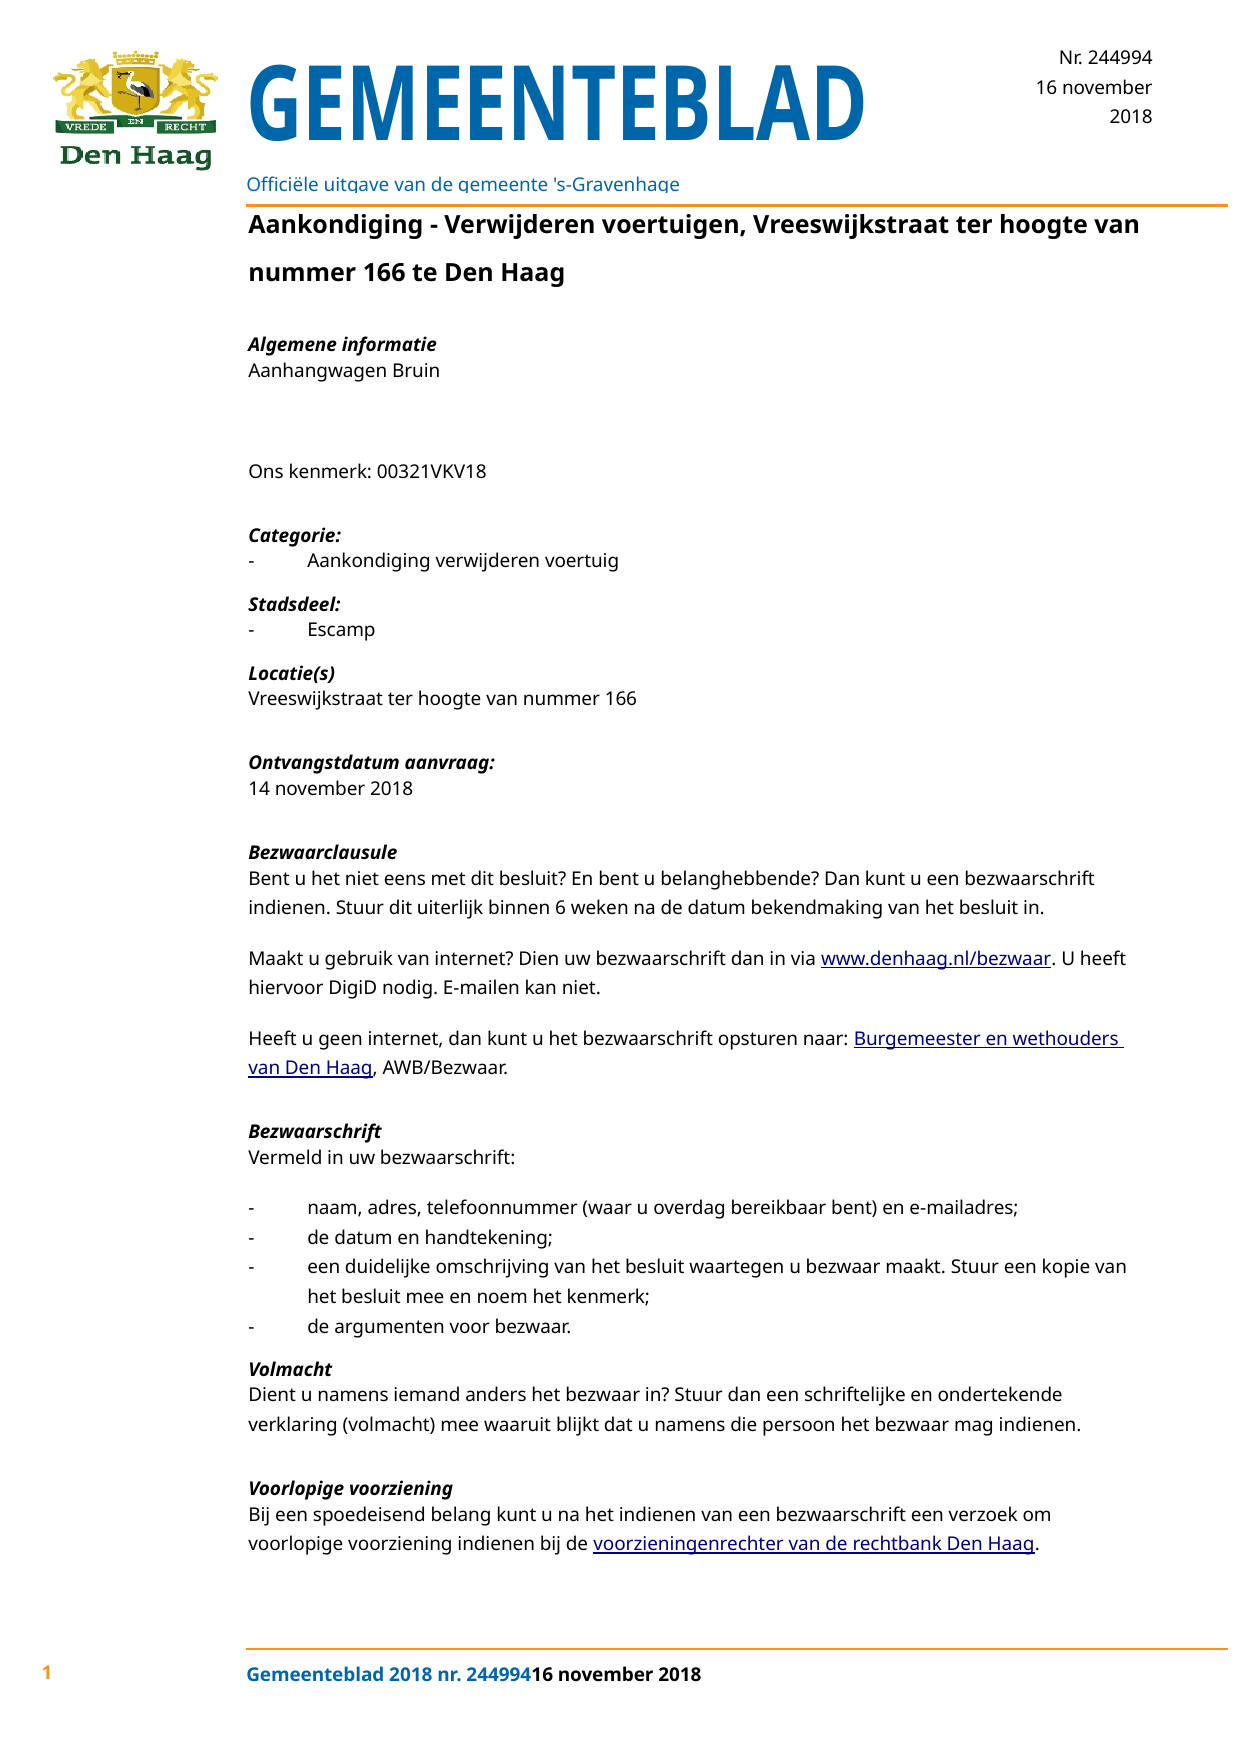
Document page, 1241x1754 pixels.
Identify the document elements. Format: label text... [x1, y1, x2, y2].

text Bij een spoedeisend belang kunt u na het indienen van een bezwaarschrift een verzoek om voorlopige voorziening indienen bij de voorzieningenrechter van de rechtbank Den Haag. [248, 1501, 1152, 1556]
list Aankondiging verwijderen voertuig [248, 548, 1152, 573]
text Ons kenmerk: 00321VKV18 [248, 458, 1152, 484]
text Categorie: [248, 522, 1152, 548]
text 14 november 2018 [248, 775, 1152, 801]
list de argumenten voor bezwaar. [248, 1313, 1152, 1338]
text Ontvangstdatum aanvraag: [248, 749, 1152, 775]
text Bezwaarschrift [248, 1118, 1152, 1144]
list Escamp [248, 617, 1152, 642]
picture [41, 47, 231, 172]
text Bezwaarclausule [248, 839, 1152, 865]
text Stadsdeel: [248, 591, 1152, 617]
text Vreeswijkstraat ter hoogte van nummer 166 [248, 685, 1152, 711]
text Aankondiging - Verwijderen voertuigen, Vreeswijkstraat ter hoogte van nummer 166 te Den Haag [248, 207, 1152, 288]
text Maakt u gebruik van internet? Dien uw bezwaarschrift dan in via www.denhaag.nl/bezwaar. U heeft hiervoor DigiD nodig. E-mailen kan niet. [248, 945, 1152, 1000]
text Vermeld in uw bezwaarschrift: [248, 1144, 1152, 1170]
list naam, adres, telefoonnummer (waar u overdag bereikbaar bent) en e-mailadres; [248, 1194, 1152, 1220]
list de datum en handtekening; [248, 1224, 1152, 1250]
text Volmacht [248, 1356, 1152, 1382]
text Dient u namens iemand anders het bezwaar in? Stuur dan een schriftelijke en ondertekende verklaring (volmacht) mee waaruit blijkt dat u namens die persoon het bezwaar mag indienen. [248, 1382, 1152, 1437]
list een duidelijke omschrijving van het besluit waartegen u bezwaar maakt. Stuur een kopie van het besluit mee en noem het kenmerk; [248, 1254, 1152, 1309]
text Heeft u geen internet, dan kunt u het bezwaarschrift opsturen naar: Burgemeester en wethouders van Den Haag, AWB/Bezwaar. [248, 1025, 1152, 1080]
text Voorlopige voorziening [248, 1475, 1152, 1501]
text Locatie(s) [248, 660, 1152, 685]
text Bent u het niet eens met dit besluit? En bent u belanghebbende? Dan kunt u een bezwaarschrift indienen. Stuur dit uiterlijk binnen 6 weken na de datum bekendmaking van het besluit in. [248, 865, 1152, 920]
text Algemene informatie [248, 331, 1152, 357]
text Aanhangwagen Bruin [248, 357, 1152, 383]
